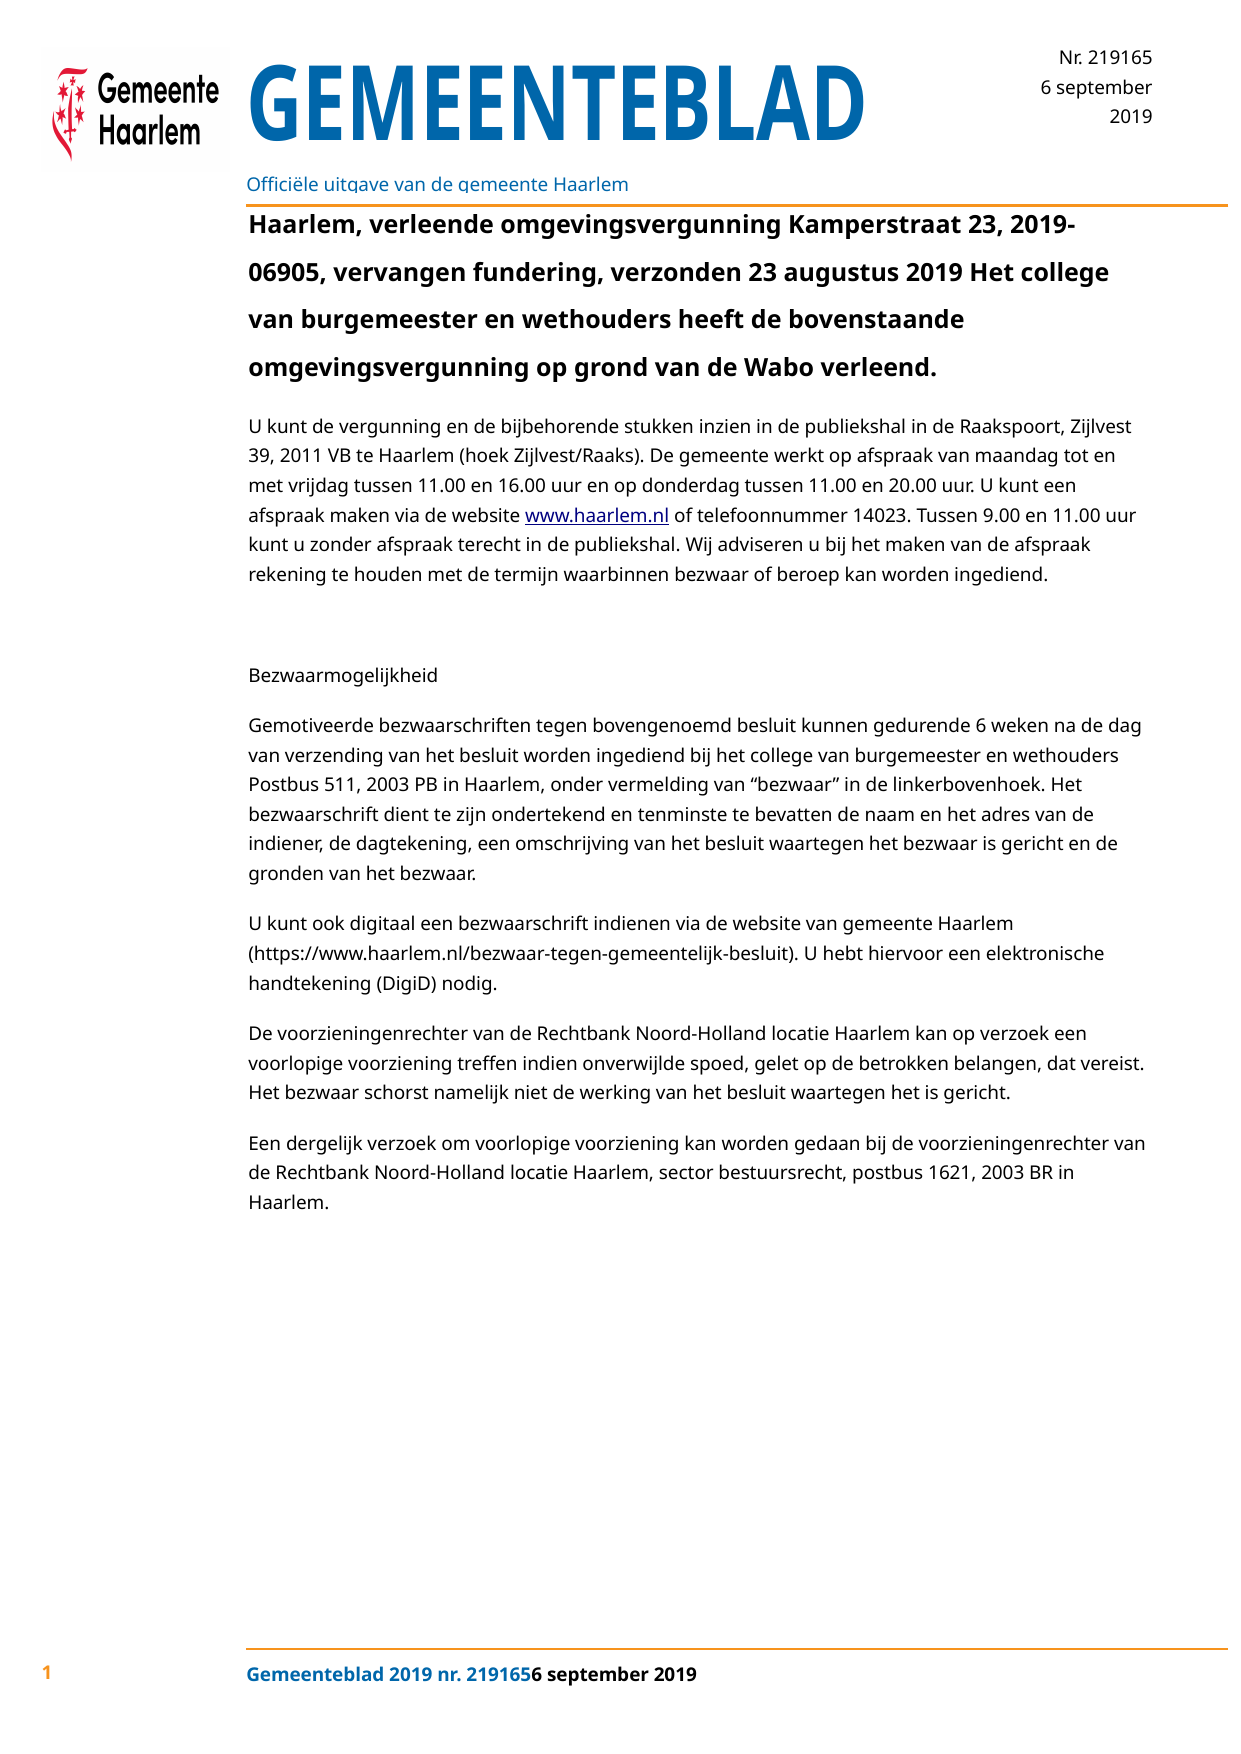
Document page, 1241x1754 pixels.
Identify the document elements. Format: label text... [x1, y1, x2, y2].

text Haarlem, verleende omgevingsvergunning Kamperstraat 23, 2019-06905, vervangen fundering, verzonden 23 augustus 2019 Het college van burgemeester en wethouders heeft de bovenstaande omgevingsvergunning op grond van de Wabo verleend. [248, 207, 1152, 384]
picture [41, 47, 231, 172]
text U kunt de vergunning en de bijbehorende stukken inzien in de publiekshal in de Raakspoort, Zijlvest 39, 2011 VB te Haarlem (hoek Zijlvest/Raaks). De gemeente werkt op afspraak van maandag tot en met vrijdag tussen 11.00 en 16.00 uur en op donderdag tussen 11.00 en 20.00 uur. U kunt een afspraak maken via de website www.haarlem.nl of telefoonnummer 14023. Tussen 9.00 en 11.00 uur kunt u zonder afspraak terecht in de publiekshal. Wij adviseren u bij het maken van de afspraak rekening te houden met de termijn waarbinnen bezwaar of beroep kan worden ingediend. [248, 413, 1152, 587]
text Een dergelijk verzoek om voorlopige voorziening kan worden gedaan bij de voorzieningenrechter van de Rechtbank Noord-Holland locatie Haarlem, sector bestuursrecht, postbus 1621, 2003 BR in Haarlem. [248, 1130, 1152, 1215]
text Bezwaarmogelijkheid [248, 662, 1152, 688]
text U kunt ook digitaal een bezwaarschrift indienen via de website van gemeente Haarlem (https://www.haarlem.nl/bezwaar-tegen-gemeentelijk-besluit). U hebt hiervoor een elektronische handtekening (DigiD) nodig. [248, 911, 1152, 996]
text De voorzieningenrechter van de Rechtbank Noord-Holland locatie Haarlem kan op verzoek een voorlopige voorziening treffen indien onverwijlde spoed, gelet op de betrokken belangen, dat vereist. Het bezwaar schorst namelijk niet de werking van het besluit waartegen het is gericht. [248, 1020, 1152, 1105]
text Gemotiveerde bezwaarschriften tegen bovengenoemd besluit kunnen gedurende 6 weken na de dag van verzending van het besluit worden ingediend bij het college van burgemeester en wethouders Postbus 511, 2003 PB in Haarlem, onder vermelding van “bezwaar” in de linkerbovenhoek. Het bezwaarschrift dient te zijn ondertekend en tenminste te bevatten de naam en het adres van de indiener, de dagtekening, een omschrijving van het besluit waartegen het bezwaar is gericht en de gronden van het bezwaar. [248, 712, 1152, 886]
